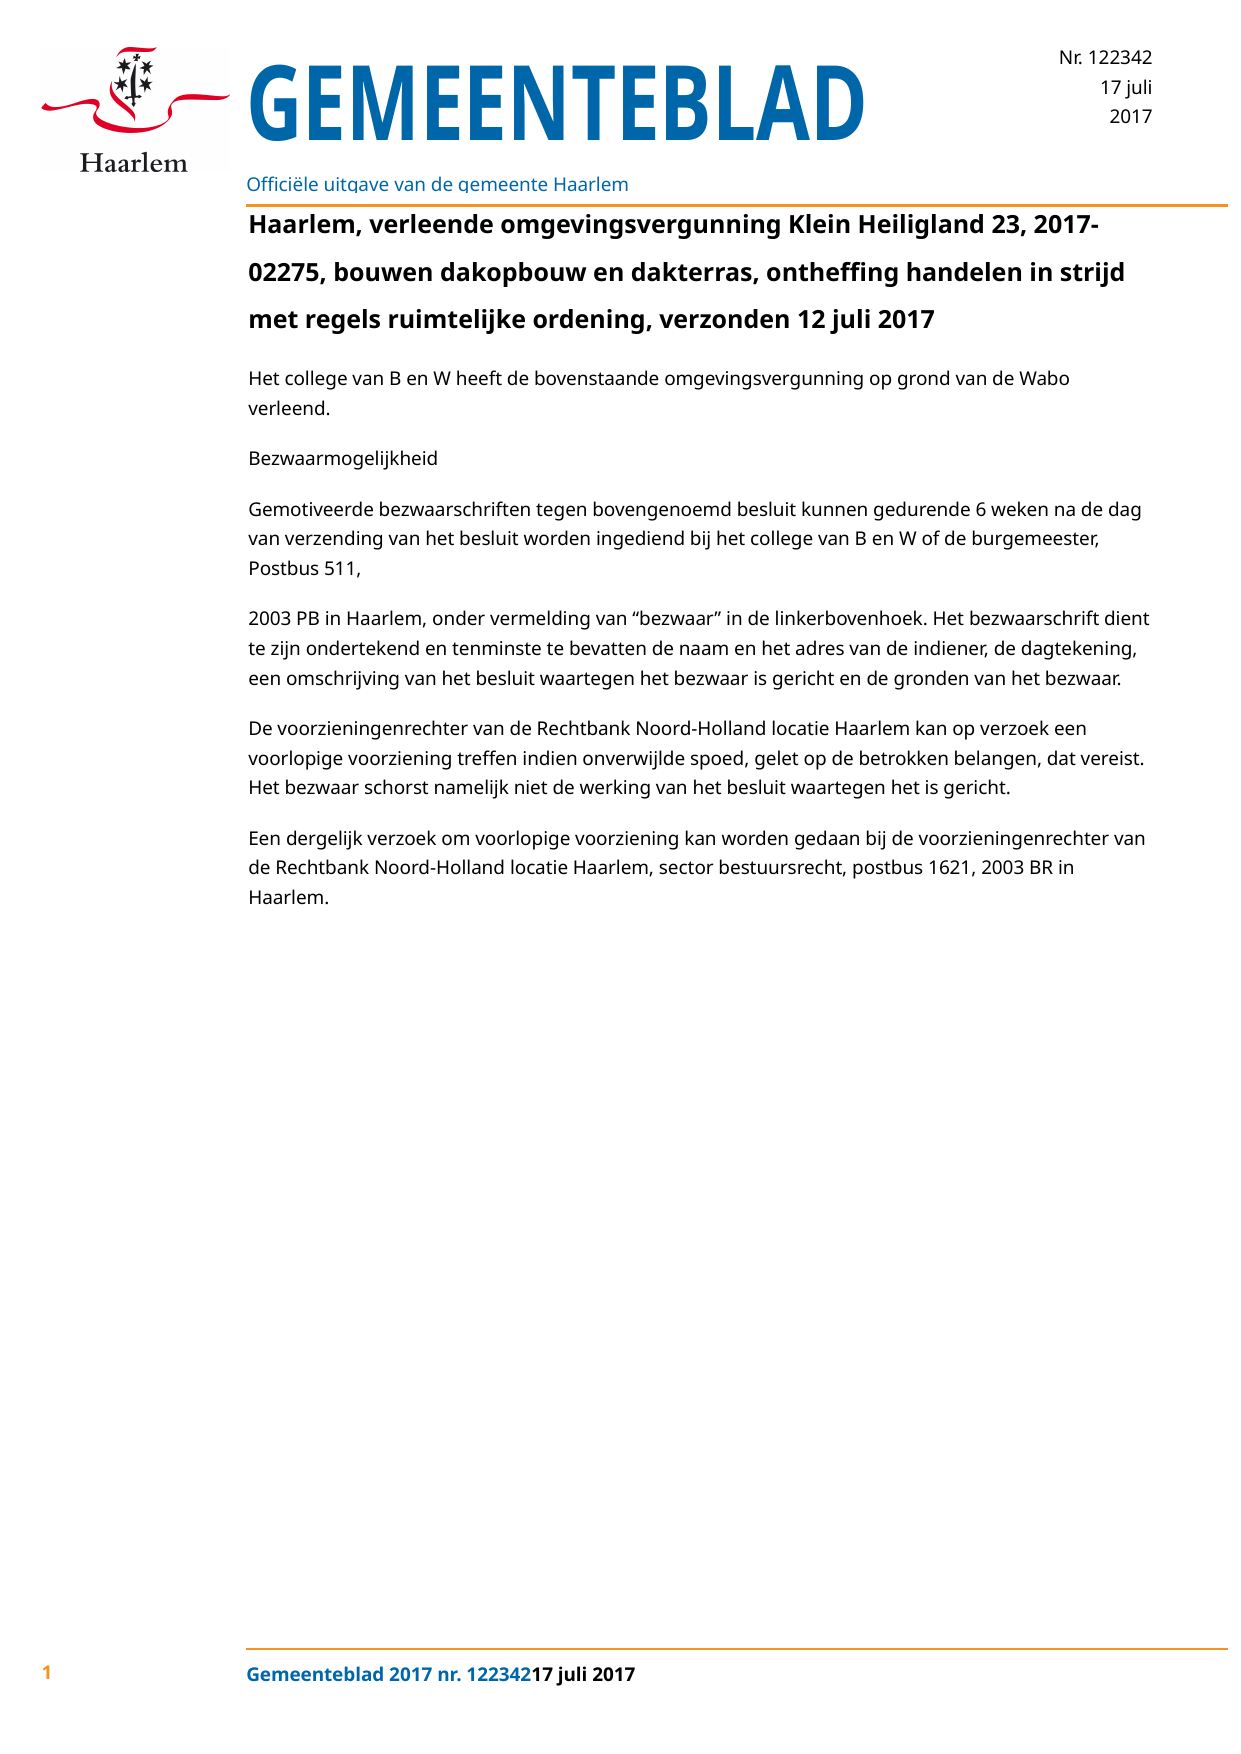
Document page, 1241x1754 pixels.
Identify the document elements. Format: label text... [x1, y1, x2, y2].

text Gemotiveerde bezwaarschriften tegen bovengenoemd besluit kunnen gedurende 6 weken na de dag van verzending van het besluit worden ingediend bij het college van B en W of de burgemeester, Postbus 511, [248, 496, 1152, 581]
text Haarlem, verleende omgevingsvergunning Klein Heiligland 23, 2017-02275, bouwen dakopbouw en dakterras, ontheffing handelen in strijd met regels ruimtelijke ordening, verzonden 12 juli 2017 [248, 207, 1152, 336]
text Het college van B en W heeft de bovenstaande omgevingsvergunning op grond van de Wabo verleend. [248, 366, 1152, 421]
text De voorzieningenrechter van de Rechtbank Noord-Holland locatie Haarlem kan op verzoek een voorlopige voorziening treffen indien onverwijlde spoed, gelet op de betrokken belangen, dat vereist. Het bezwaar schorst namelijk niet de werking van het besluit waartegen het is gericht. [248, 715, 1152, 800]
picture [41, 47, 231, 172]
text 2003 PB in Haarlem, onder vermelding van “bezwaar” in de linkerbovenhoek. Het bezwaarschrift dient te zijn ondertekend en tenminste te bevatten de naam en het adres van de indiener, de dagtekening, een omschrijving van het besluit waartegen het bezwaar is gericht en de gronden van het bezwaar. [248, 606, 1152, 690]
text Bezwaarmogelijkheid [248, 446, 1152, 471]
text Een dergelijk verzoek om voorlopige voorziening kan worden gedaan bij de voorzieningenrechter van de Rechtbank Noord-Holland locatie Haarlem, sector bestuursrecht, postbus 1621, 2003 BR in Haarlem. [248, 825, 1152, 909]
